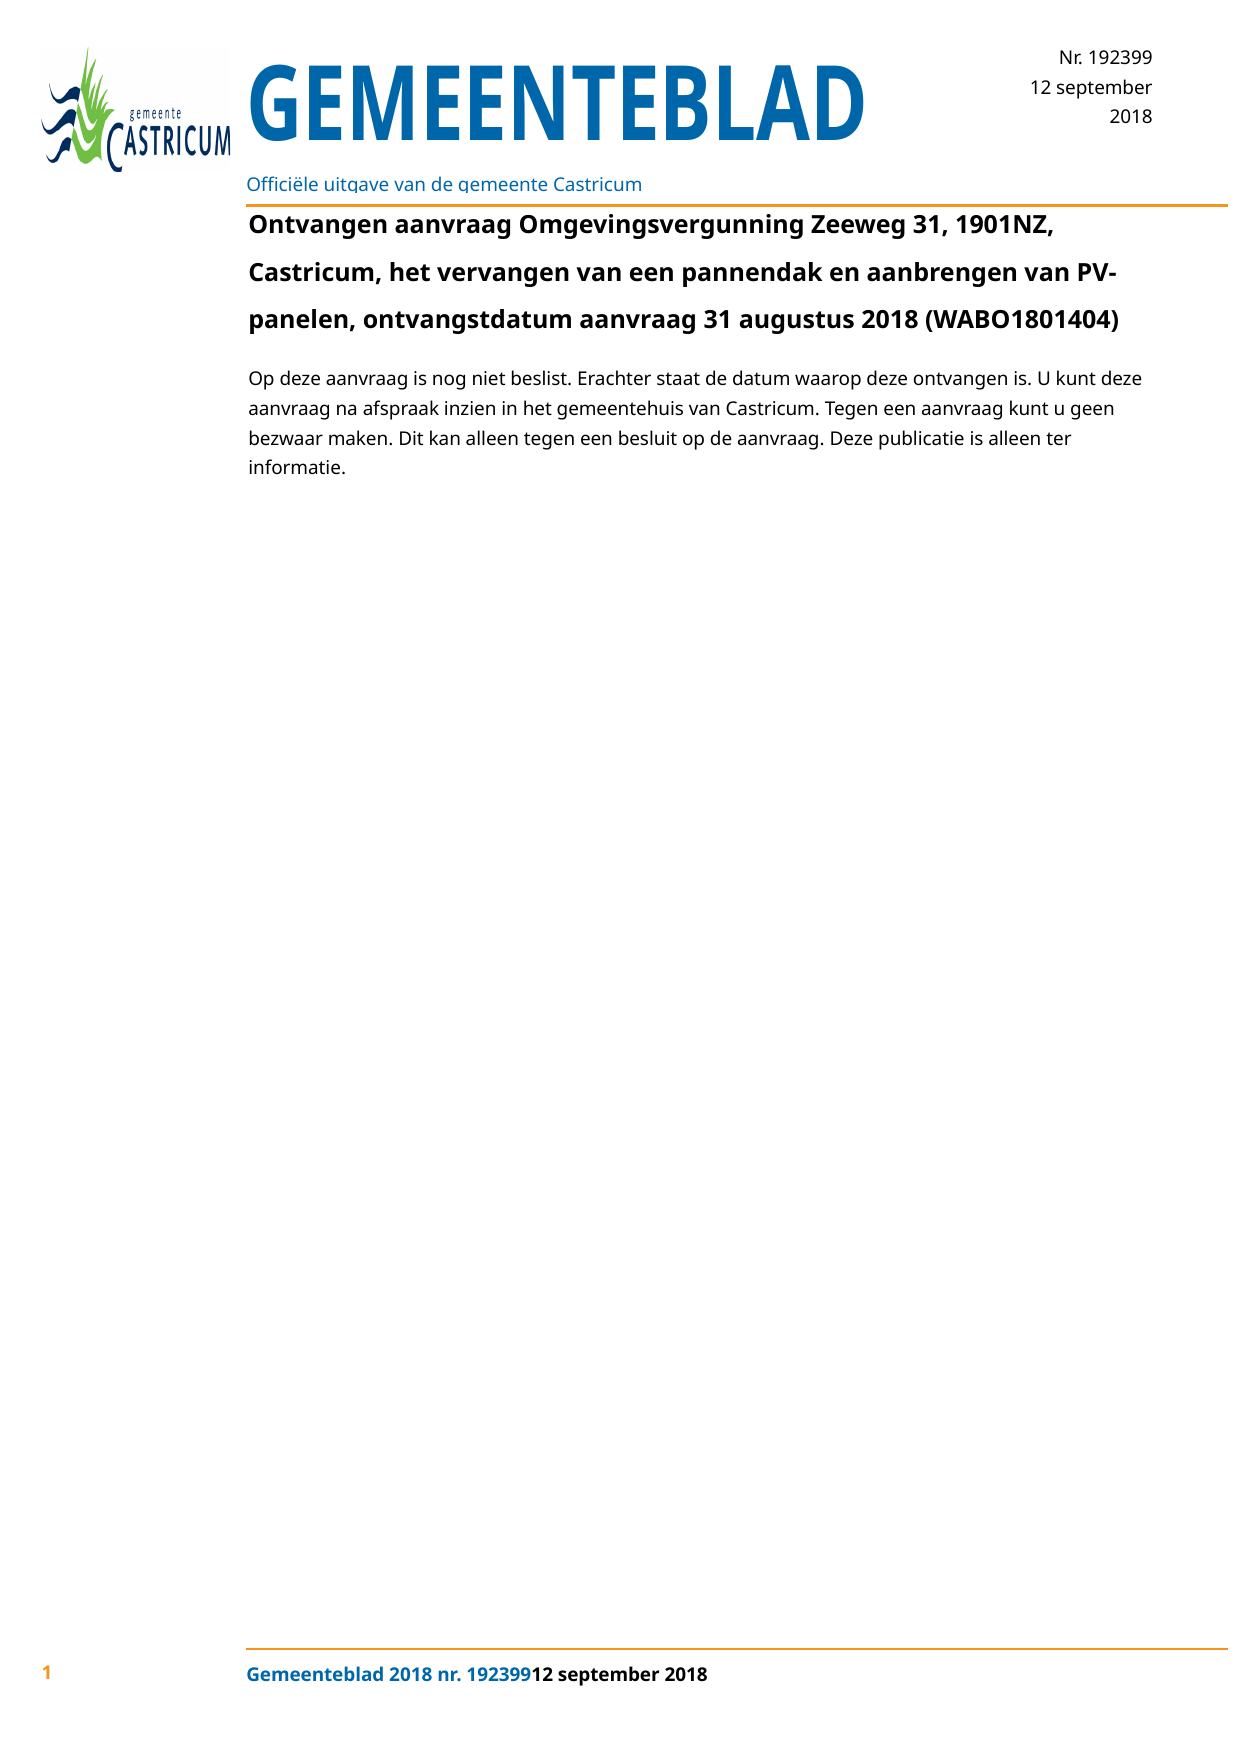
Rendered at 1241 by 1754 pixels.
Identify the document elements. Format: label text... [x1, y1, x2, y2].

text Op deze aanvraag is nog niet beslist. Erachter staat de datum waarop deze ontvangen is. U kunt deze aanvraag na afspraak inzien in het gemeentehuis van Castricum. Tegen een aanvraag kunt u geen bezwaar maken. Dit kan alleen tegen een besluit op de aanvraag. Deze publicatie is alleen ter informatie. [248, 366, 1152, 480]
picture [41, 47, 231, 172]
text Ontvangen aanvraag Omgevingsvergunning Zeeweg 31, 1901NZ, Castricum, het vervangen van een pannendak en aanbrengen van PV-panelen, ontvangstdatum aanvraag 31 augustus 2018 (WABO1801404) [248, 207, 1152, 336]
